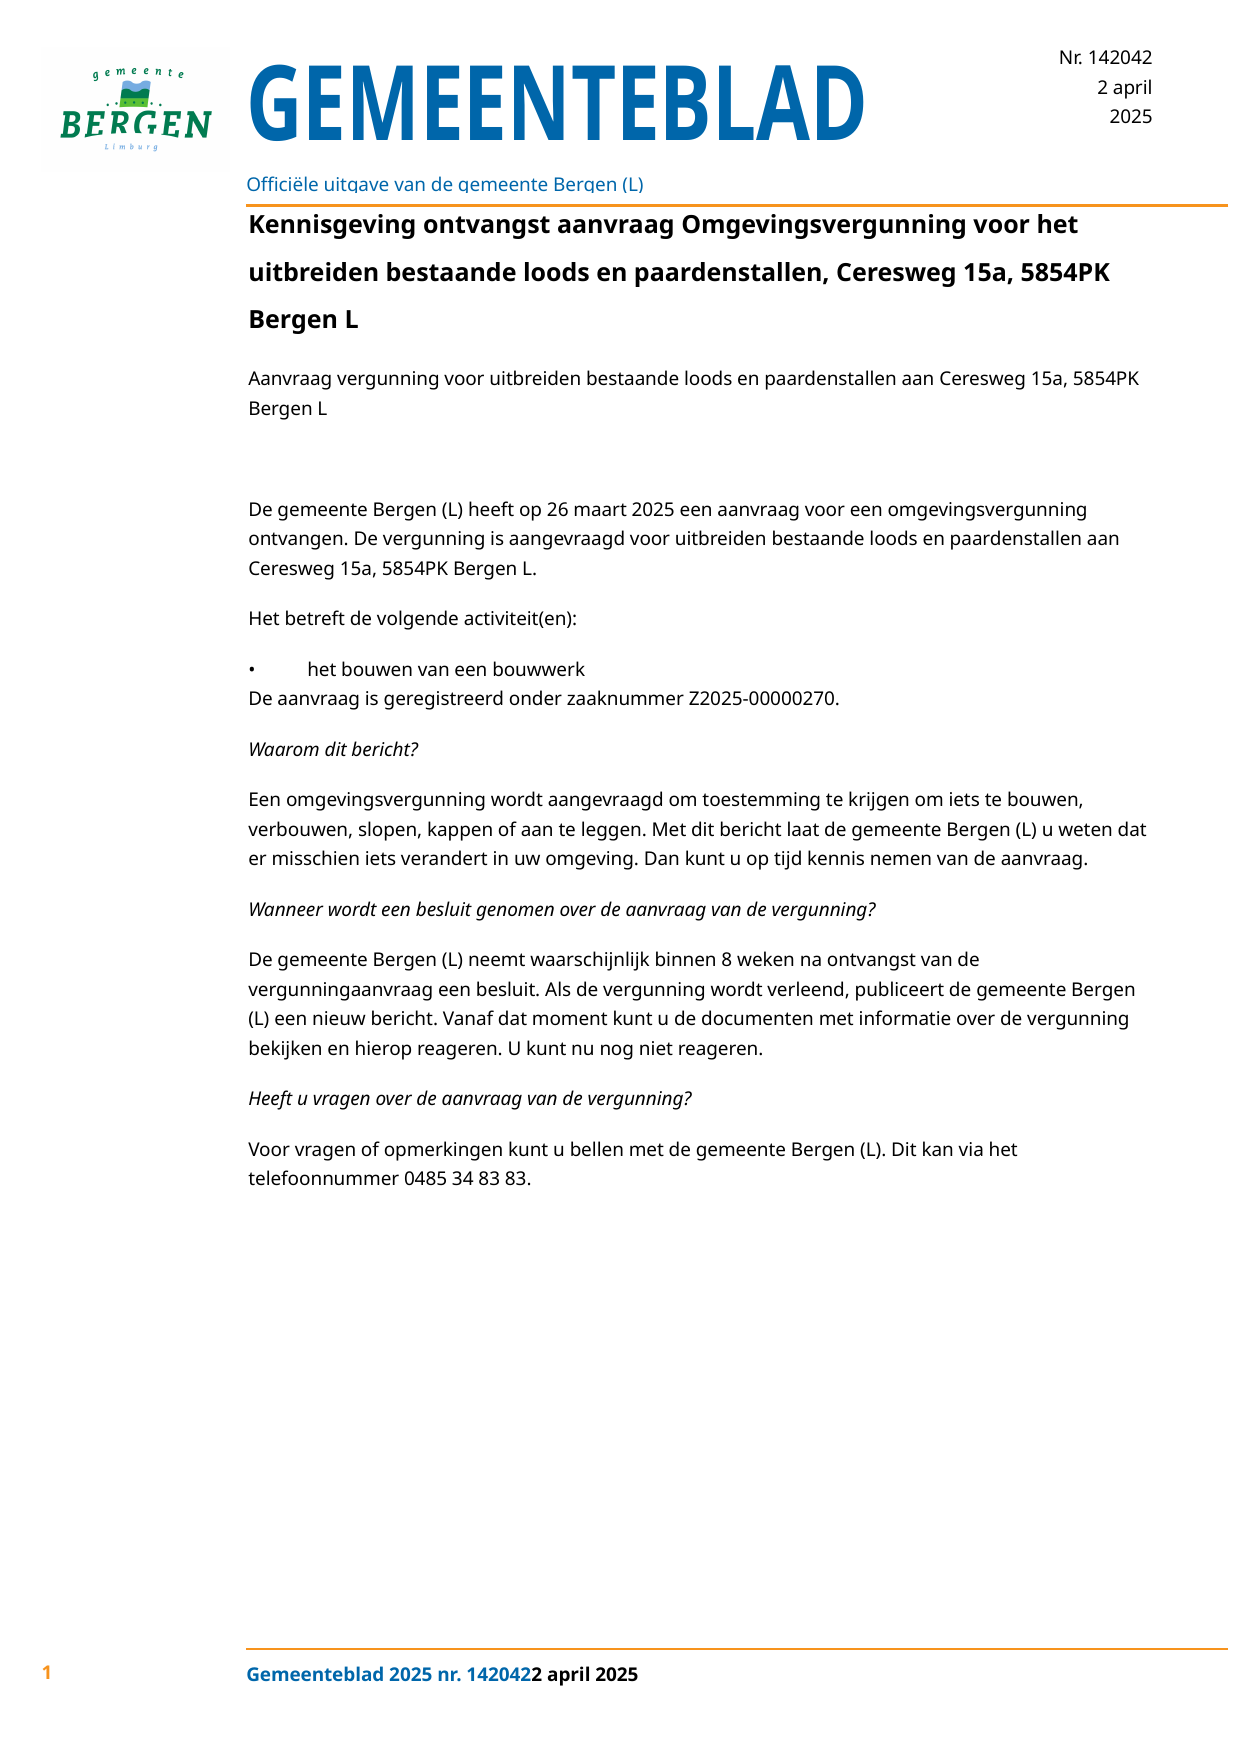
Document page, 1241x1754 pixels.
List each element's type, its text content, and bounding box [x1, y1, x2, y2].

text Een omgevingsvergunning wordt aangevraagd om toestemming te krijgen om iets te bouwen, verbouwen, slopen, kappen of aan te leggen. Met dit bericht laat de gemeente Bergen (L) u weten dat er misschien iets verandert in uw omgeving. Dan kunt u op tijd kennis nemen van de aanvraag. [248, 786, 1152, 871]
text Waarom dit bericht? [248, 736, 1152, 762]
text Voor vragen of opmerkingen kunt u bellen met de gemeente Bergen (L). Dit kan via het telefoonnummer 0485 34 83 83. [248, 1136, 1152, 1191]
text Kennisgeving ontvangst aanvraag Omgevingsvergunning voor het uitbreiden bestaande loods en paardenstallen, Ceresweg 15a, 5854PK Bergen L [248, 207, 1152, 336]
text Aanvraag vergunning voor uitbreiden bestaande loods en paardenstallen aan Ceresweg 15a, 5854PK Bergen L [248, 366, 1152, 421]
text Heeft u vragen over de aanvraag van de vergunning? [248, 1086, 1152, 1111]
text De gemeente Bergen (L) heeft op 26 maart 2025 een aanvraag voor een omgevingsvergunning ontvangen. De vergunning is aangevraagd voor uitbreiden bestaande loods en paardenstallen aan Ceresweg 15a, 5854PK Bergen L. [248, 496, 1152, 581]
text De aanvraag is geregistreerd onder zaaknummer Z2025-00000270. [248, 686, 1152, 711]
list het bouwen van een bouwwerk [248, 656, 1152, 682]
text Het betreft de volgende activiteit(en): [248, 606, 1152, 631]
text Wanneer wordt een besluit genomen over de aanvraag van de vergunning? [248, 896, 1152, 922]
text De gemeente Bergen (L) neemt waarschijnlijk binnen 8 weken na ontvangst van de vergunningaanvraag een besluit. Als de vergunning wordt verleend, publiceert de gemeente Bergen (L) een nieuw bericht. Vanaf dat moment kunt u de documenten met informatie over de vergunning bekijken en hierop reageren. U kunt nu nog niet reageren. [248, 946, 1152, 1061]
picture [41, 47, 231, 172]
